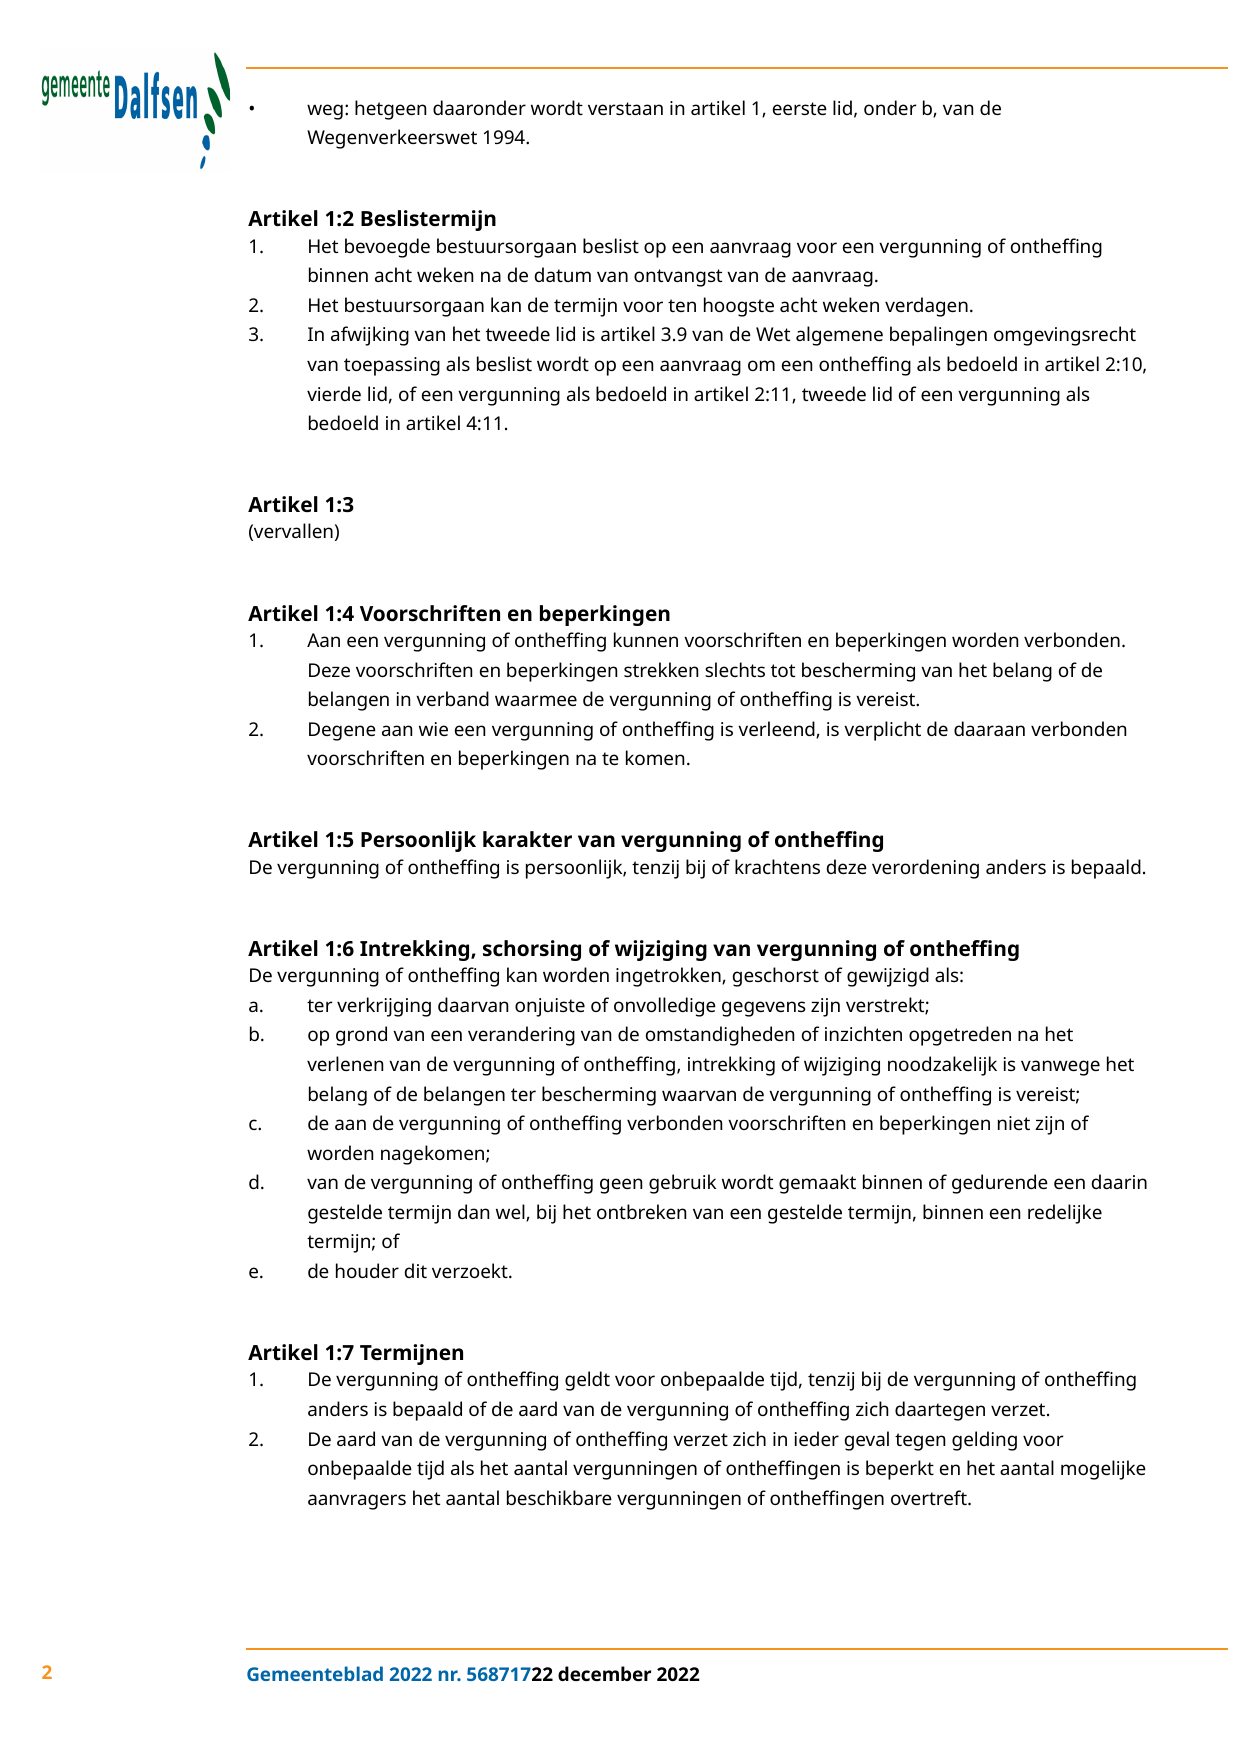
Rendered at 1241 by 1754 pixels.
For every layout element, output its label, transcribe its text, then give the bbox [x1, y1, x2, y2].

text (vervallen) [248, 519, 1152, 544]
list weg: hetgeen daaronder wordt verstaan in artikel 1, eerste lid, onder b, van de Wegenverkeerswet 1994. [248, 95, 1152, 150]
text Artikel 1:7 Termijnen [248, 1338, 1152, 1367]
list op grond van een verandering van de omstandigheden of inzichten opgetreden na het verlenen van de vergunning of ontheffing, intrekking of wijziging noodzakelijk is vanwege het belang of de belangen ter bescherming waarvan de vergunning of ontheffing is vereist; [248, 1022, 1152, 1106]
text Artikel 1:4 Voorschriften en beperkingen [248, 599, 1152, 627]
text Artikel 1:5 Persoonlijk karakter van vergunning of ontheffing [248, 826, 1152, 854]
list Het bevoegde bestuursorgaan beslist op een aanvraag voor een vergunning of ontheffing binnen acht weken na de datum van ontvangst van de aanvraag. [248, 233, 1152, 288]
list In afwijking van het tweede lid is artikel 3.9 van de Wet algemene bepalingen omgevingsrecht van toepassing als beslist wordt op een aanvraag om een ontheffing als bedoeld in artikel 2:10, vierde lid, of een vergunning als bedoeld in artikel 2:11, tweede lid of een vergunning als bedoeld in artikel 4:11. [248, 322, 1152, 436]
list de houder dit verzoekt. [248, 1258, 1152, 1284]
list De vergunning of ontheffing geldt voor onbepaalde tijd, tenzij bij de vergunning of ontheffing anders is bepaald of de aard van de vergunning of ontheffing zich daartegen verzet. [248, 1367, 1152, 1422]
text Artikel 1:2 Beslistermijn [248, 204, 1152, 233]
list Het bestuursorgaan kan de termijn voor ten hoogste acht weken verdagen. [248, 292, 1152, 318]
text Artikel 1:6 Intrekking, schorsing of wijziging van vergunning of ontheffing [248, 934, 1152, 962]
list Degene aan wie een vergunning of ontheffing is verleend, is verplicht de daaraan verbonden voorschriften en beperkingen na te komen. [248, 716, 1152, 771]
list van de vergunning of ontheffing geen gebruik wordt gemaakt binnen of gedurende een daarin gestelde termijn dan wel, bij het ontbreken van een gestelde termijn, binnen een redelijke termijn; of [248, 1169, 1152, 1254]
list de aan de vergunning of ontheffing verbonden voorschriften en beperkingen niet zijn of worden nagekomen; [248, 1110, 1152, 1166]
text Artikel 1:3 [248, 490, 1152, 519]
list ter verkrijging daarvan onjuiste of onvolledige gegevens zijn verstrekt; [248, 992, 1152, 1018]
list Aan een vergunning of ontheffing kunnen voorschriften en beperkingen worden verbonden. Deze voorschriften en beperkingen strekken slechts tot bescherming van het belang of de belangen in verband waarmee de vergunning of ontheffing is vereist. [248, 627, 1152, 712]
text De vergunning of ontheffing is persoonlijk, tenzij bij of krachtens deze verordening anders is bepaald. [248, 854, 1152, 880]
text De vergunning of ontheffing kan worden ingetrokken, geschorst of gewijzigd als: [248, 962, 1152, 988]
picture [41, 47, 231, 172]
list De aard van de vergunning of ontheffing verzet zich in ieder geval tegen gelding voor onbepaalde tijd als het aantal vergunningen of ontheffingen is beperkt en het aantal mogelijke aanvragers het aantal beschikbare vergunningen of ontheffingen overtreft. [248, 1426, 1152, 1511]
